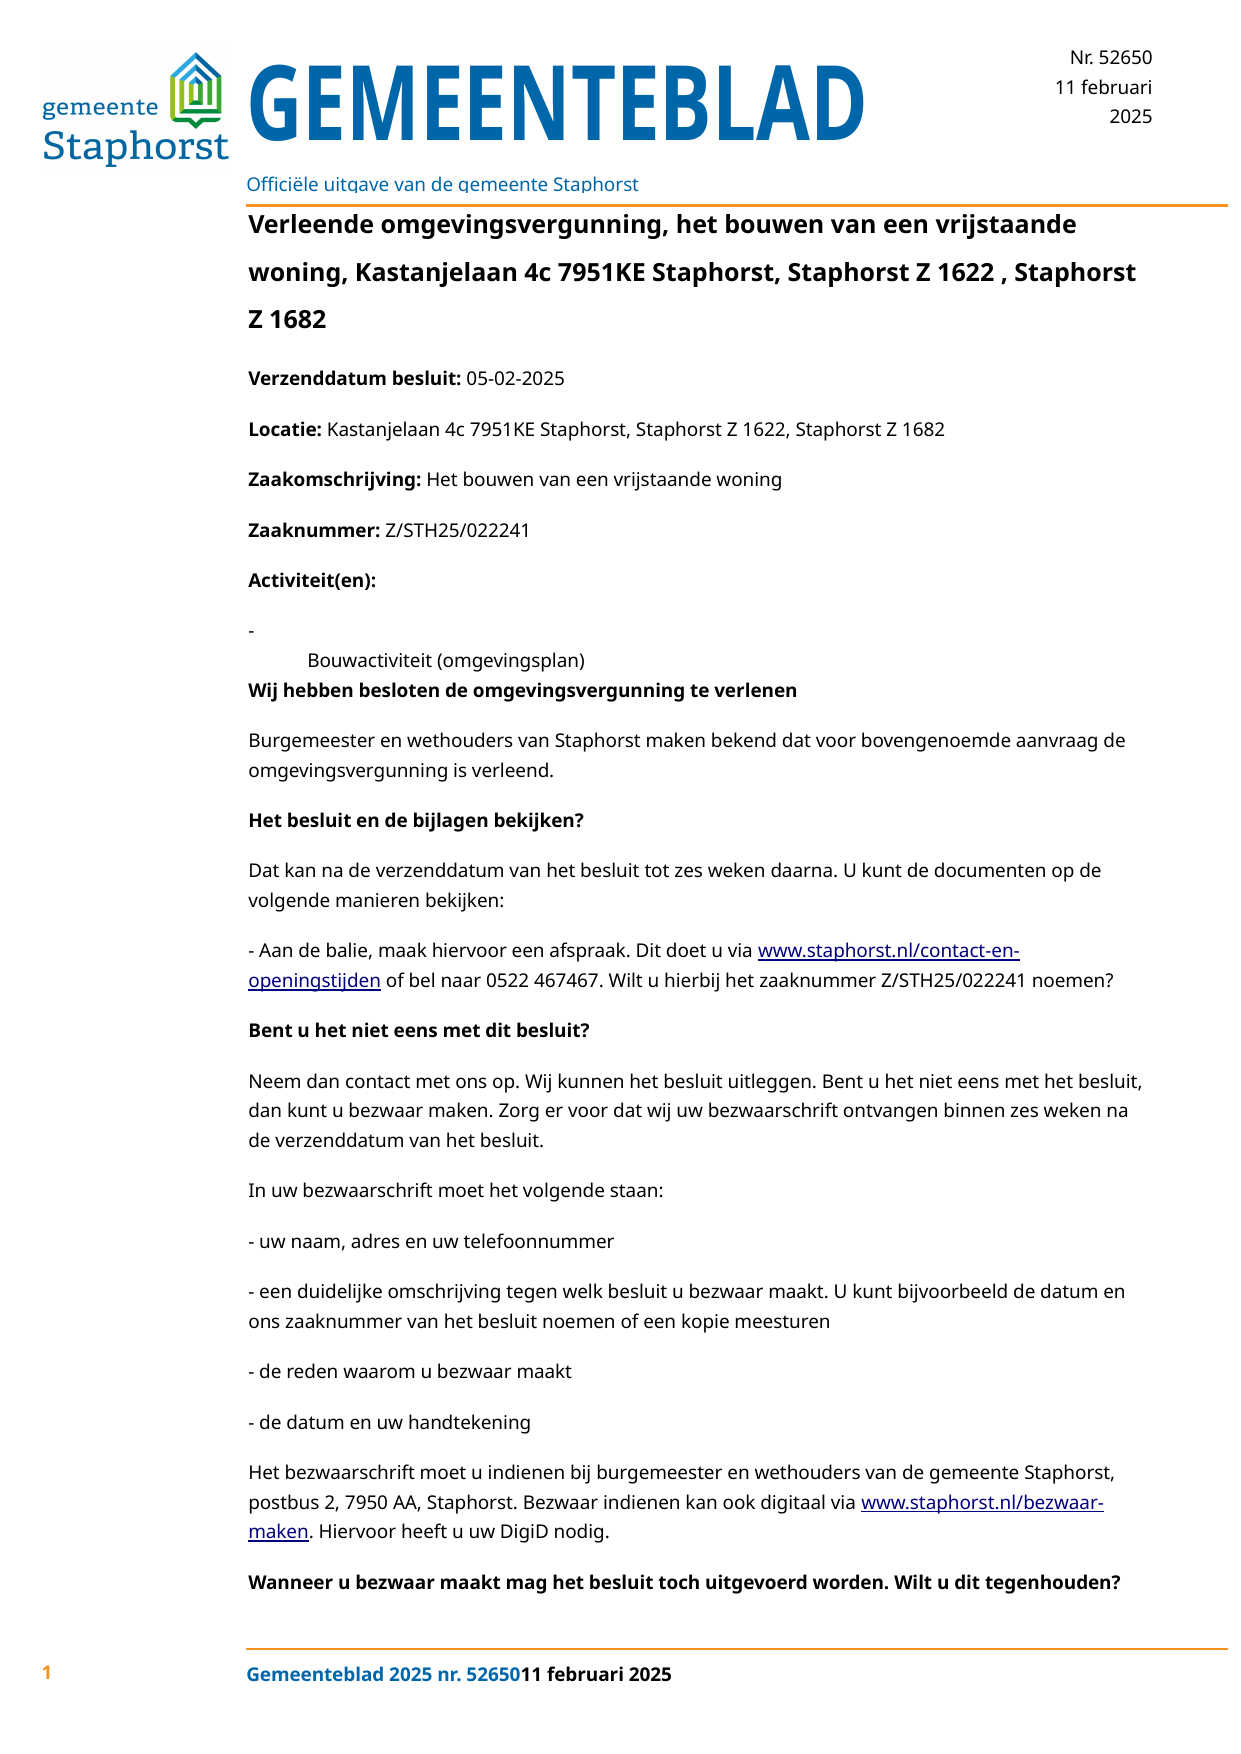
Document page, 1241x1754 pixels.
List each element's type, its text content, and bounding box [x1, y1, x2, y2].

text Het besluit en de bijlagen bekijken? [248, 807, 1152, 833]
text Wanneer u bezwaar maakt mag het besluit toch uitgevoerd worden. Wilt u dit tegenhouden? [248, 1569, 1152, 1594]
text In uw bezwaarschrift moet het volgende staan: [248, 1178, 1152, 1203]
text Neem dan contact met ons op. Wij kunnen het besluit uitleggen. Bent u het niet eens met het besluit, dan kunt u bezwaar maken. Zorg er voor dat wij uw bezwaarschrift ontvangen binnen zes weken na de verzenddatum van het besluit. [248, 1068, 1152, 1153]
picture [41, 47, 231, 172]
text Zaaknummer: Z/STH25/022241 [248, 517, 1152, 542]
text - een duidelijke omschrijving tegen welk besluit u bezwaar maakt. U kunt bijvoorbeeld de datum en ons zaaknummer van het besluit noemen of een kopie meesturen [248, 1278, 1152, 1334]
text Activiteit(en): [248, 567, 1152, 593]
list Bouwactiviteit (omgevingsplan) [248, 647, 1152, 673]
text Het bezwaarschrift moet u indienen bij burgemeester en wethouders van de gemeente Staphorst, postbus 2, 7950 AA, Staphorst. Bezwaar indienen kan ook digitaal via www.staphorst.nl/bezwaar-maken. Hiervoor heeft u uw DigiD nodig. [248, 1459, 1152, 1544]
text Bent u het niet eens met dit besluit? [248, 1018, 1152, 1043]
text Zaakomschrijving: Het bouwen van een vrijstaande woning [248, 466, 1152, 492]
text - de datum en uw handtekening [248, 1409, 1152, 1434]
text Dat kan na de verzenddatum van het besluit tot zes weken daarna. U kunt de documenten op de volgende manieren bekijken: [248, 858, 1152, 913]
text - Aan de balie, maak hiervoor een afspraak. Dit doet u via www.staphorst.nl/contact-en-openingstijden of bel naar 0522 467467. Wilt u hierbij het zaaknummer Z/STH25/022241 noemen? [248, 938, 1152, 993]
text - de reden waarom u bezwaar maakt [248, 1358, 1152, 1384]
text - uw naam, adres en uw telefoonnummer [248, 1228, 1152, 1254]
text Verleende omgevingsvergunning, het bouwen van een vrijstaande woning, Kastanjelaan 4c 7951KE Staphorst, Staphorst Z 1622 , Staphorst Z 1682 [248, 207, 1152, 336]
text Burgemeester en wethouders van Staphorst maken bekend dat voor bovengenoemde aanvraag de omgevingsvergunning is verleend. [248, 727, 1152, 782]
text Locatie: Kastanjelaan 4c 7951KE Staphorst, Staphorst Z 1622, Staphorst Z 1682 [248, 416, 1152, 442]
text Verzenddatum besluit: 05-02-2025 [248, 366, 1152, 391]
text Wij hebben besloten de omgevingsvergunning te verlenen [248, 677, 1152, 702]
